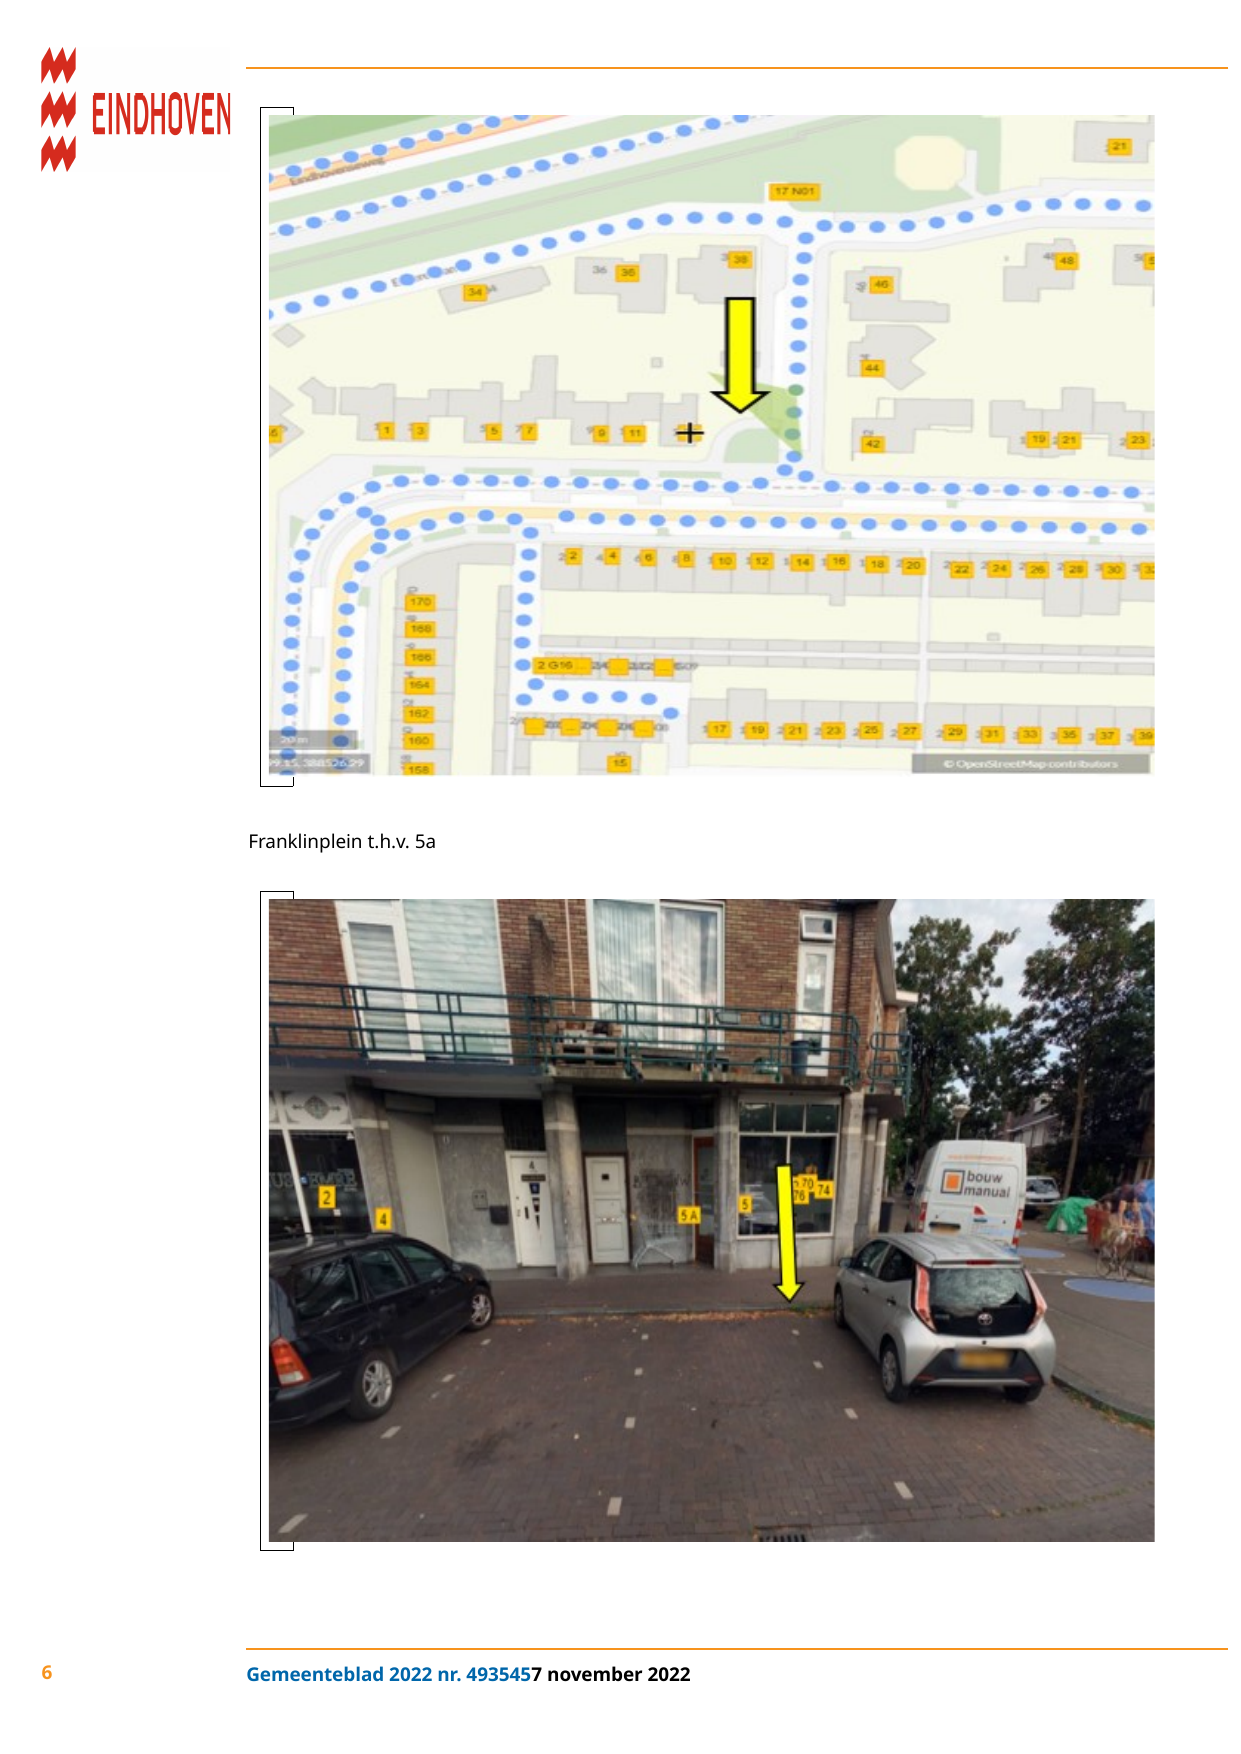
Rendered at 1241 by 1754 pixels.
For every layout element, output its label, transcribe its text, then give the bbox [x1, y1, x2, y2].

picture [268, 899, 1155, 1542]
picture [268, 115, 1155, 777]
picture [41, 47, 231, 172]
text Franklinplein t.h.v. 5a [248, 828, 1152, 854]
